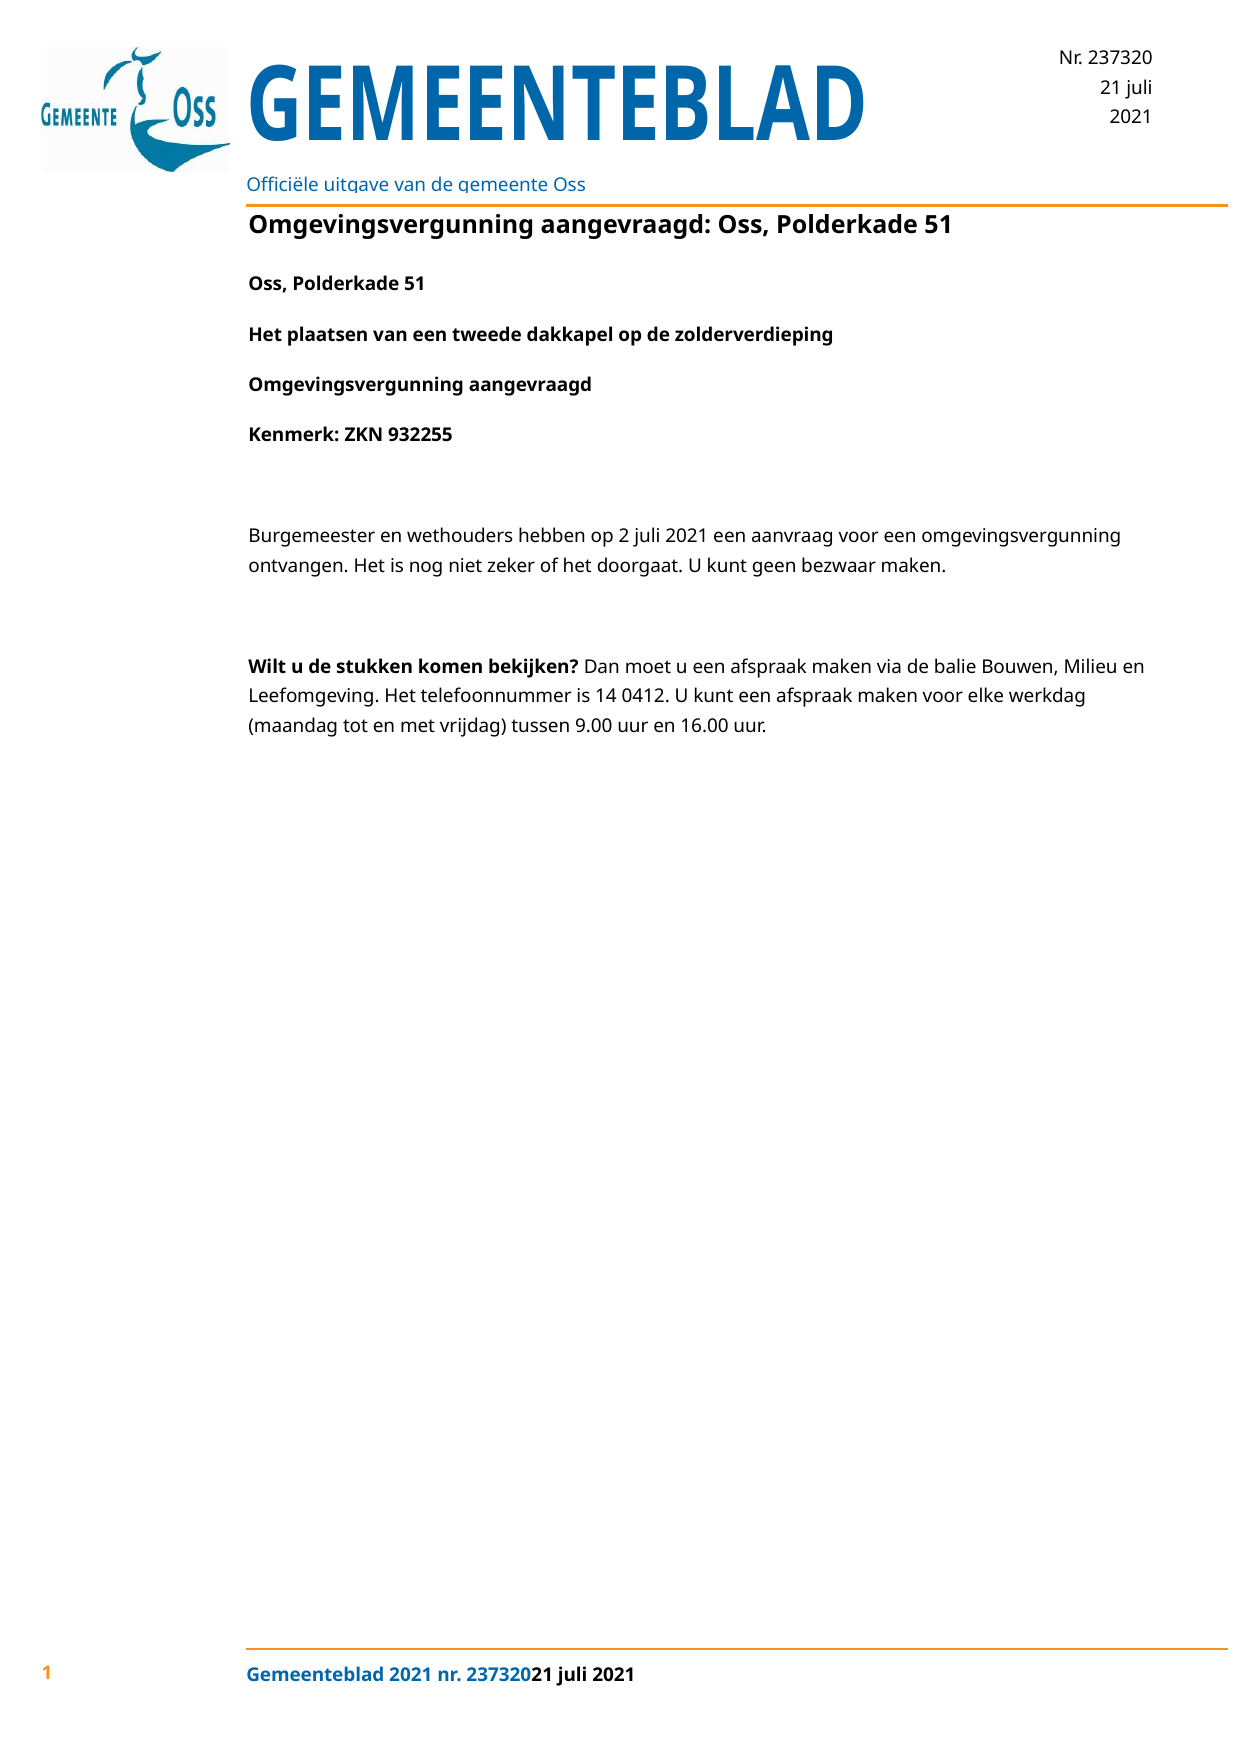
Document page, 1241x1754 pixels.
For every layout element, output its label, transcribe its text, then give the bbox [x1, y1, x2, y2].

text Oss, Polderkade 51 [248, 270, 1152, 296]
picture [41, 47, 231, 172]
text Het plaatsen van een tweede dakkapel op de zolderverdieping [248, 321, 1152, 346]
text Kenmerk: ZKN 932255 [248, 422, 1152, 447]
text Wilt u de stukken komen bekijken? Dan moet u een afspraak maken via de balie Bouwen, Milieu en Leefomgeving. Het telefoonnummer is 14 0412. U kunt een afspraak maken voor elke werkdag (maandag tot en met vrijdag) tussen 9.00 uur en 16.00 uur. [248, 653, 1152, 738]
text Burgemeester en wethouders hebben op 2 juli 2021 een aanvraag voor een omgevingsvergunning ontvangen. Het is nog niet zeker of het doorgaat. U kunt geen bezwaar maken. [248, 522, 1152, 578]
text Omgevingsvergunning aangevraagd [248, 371, 1152, 397]
text Omgevingsvergunning aangevraagd: Oss, Polderkade 51 [248, 207, 1152, 241]
